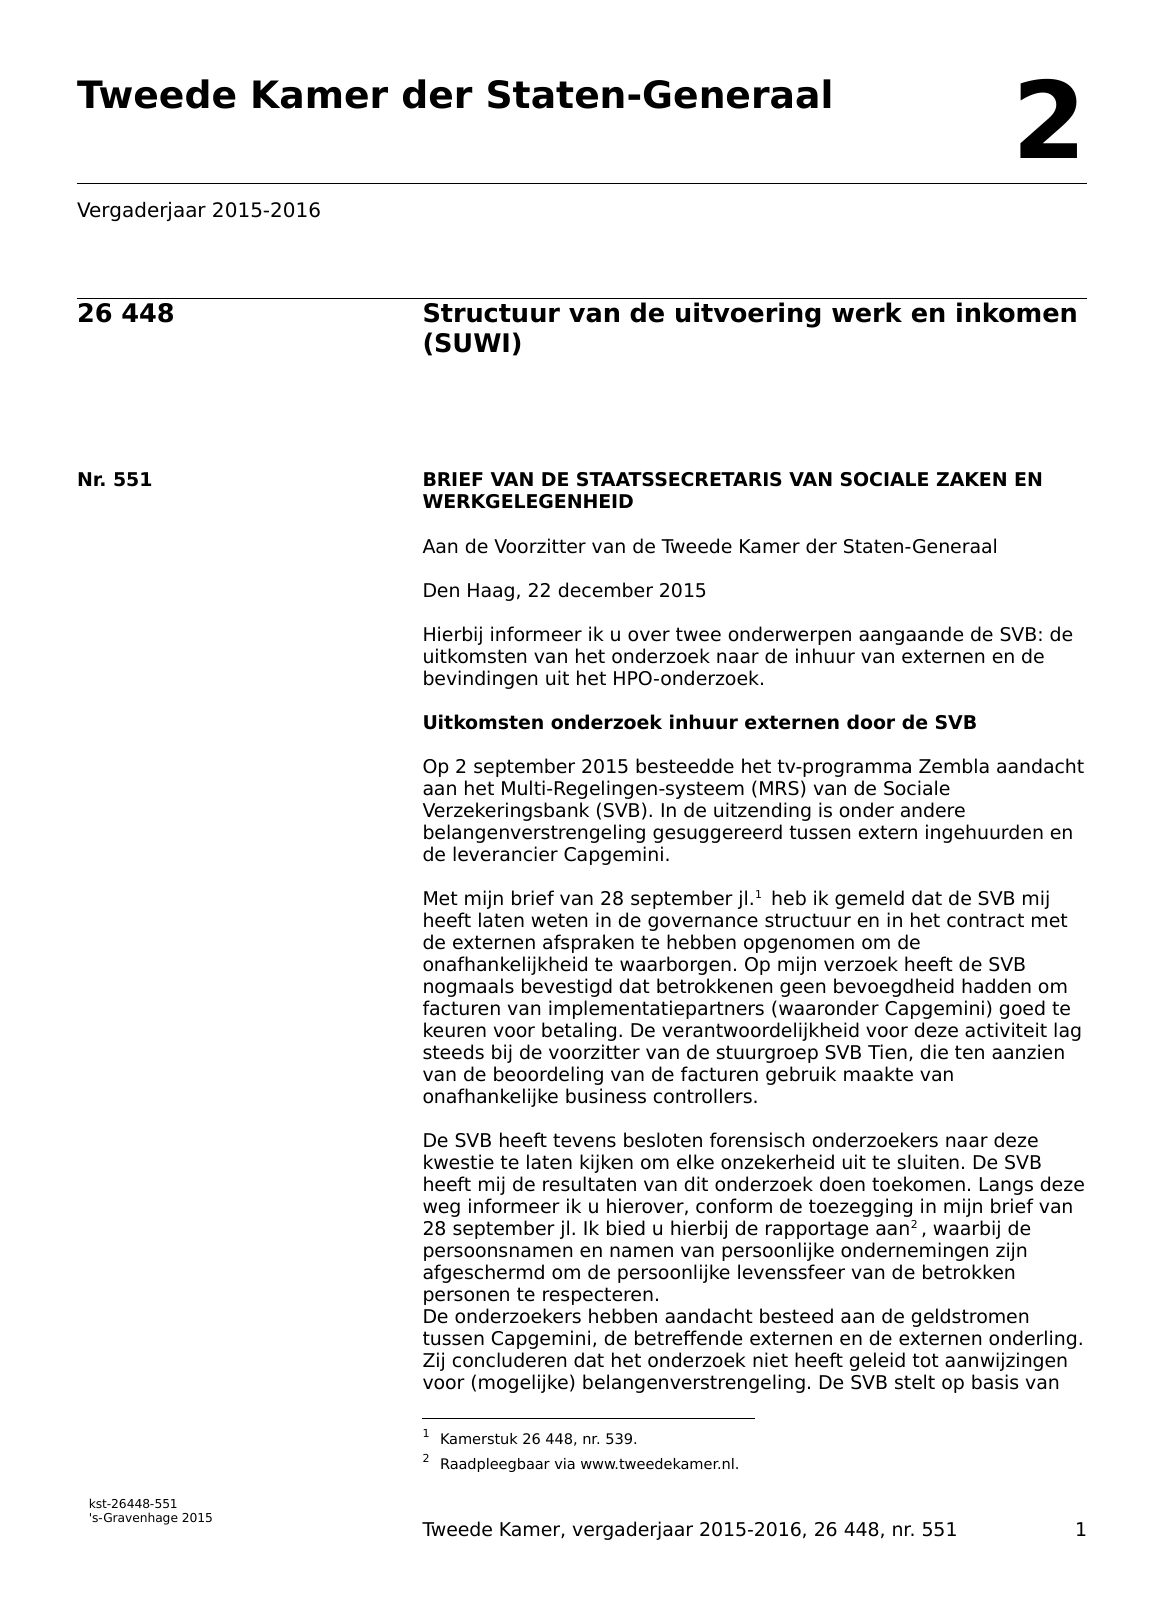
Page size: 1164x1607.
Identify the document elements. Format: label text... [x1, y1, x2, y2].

text Kamerstuk 26 448, nr. 539. [422, 1427, 1087, 1449]
text De SVB heeft tevens besloten forensisch onderzoekers naar deze kwestie te laten kijken om elke onzekerheid uit te sluiten. De SVB heeft mij de resultaten van dit onderzoek doen toekomen. Langs deze weg informeer ik u hierover, conform de toezegging in mijn brief van 28 september jl. Ik bied u hierbij de rapportage aan, waarbij de persoonsnamen en namen van persoonlijke ondernemingen zijn afgeschermd om de persoonlijke levenssfeer van de betrokken personen te respecteren. [422, 1130, 1087, 1306]
text Hierbij informeer ik u over twee onderwerpen aangaande de SVB: de uitkomsten van het onderzoek naar de inhuur van externen en de bevindingen uit het HPO-onderzoek. [422, 624, 1087, 690]
table_header 2 [886, 59, 1087, 183]
text Den Haag, 22 december 2015 [422, 580, 1087, 602]
text Raadpleegbaar via www.tweedekamer.nl. [422, 1452, 1087, 1474]
text Aan de Voorzitter van de Tweede Kamer der Staten-Generaal [422, 536, 1087, 557]
subtitle Nr. 551 BRIEF VAN DE STAATSSECRETARIS VAN SOCIALE ZAKEN EN WERKGELEGENHEID [77, 469, 1087, 513]
table_header Tweede Kamer der Staten-Generaal [77, 59, 886, 183]
text Met mijn brief van 28 september jl. heb ik gemeld dat de SVB mij heeft laten weten in de governance structuur en in het contract met de externen afspraken te hebben opgenomen om de onafhankelijkheid te waarborgen. Op mijn verzoek heeft de SVB nogmaals bevestigd dat betrokkenen geen bevoegdheid hadden om facturen van implementatiepartners (waaronder Capgemini) goed te keuren voor betaling. De verantwoordelijkheid voor deze activiteit lag steeds bij de voorzitter van de stuurgroep SVB Tien, die ten aanzien van de beoordeling van de facturen gebruik maakte van onafhankelijke business controllers. [422, 888, 1087, 1108]
subtitle 26 448 Structuur van de uitvoering werk en inkomen (SUWI) [77, 299, 1087, 358]
text kst-26448-551 [88, 1497, 323, 1511]
subtitle Uitkomsten onderzoek inhuur externen door de SVB [422, 712, 1087, 734]
text De onderzoekers hebben aandacht besteed aan de geldstromen tussen Capgemini, de betreffende externen en de externen onderling. Zij concluderen dat het onderzoek niet heeft geleid tot aanwijzingen voor (mogelijke) belangenverstrengeling. De SVB stelt op basis van [422, 1306, 1087, 1394]
table_cell Vergaderjaar 2015-2016 [77, 184, 1087, 298]
text 's-Gravenhage 2015 [88, 1511, 323, 1525]
text Op 2 september 2015 besteedde het tv-programma Zembla aandacht aan het Multi-Regelingen-systeem (MRS) van de Sociale Verzekeringsbank (SVB). In de uitzending is onder andere belangenverstrengeling gesuggereerd tussen extern ingehuurden en de leverancier Capgemini. [422, 756, 1087, 866]
